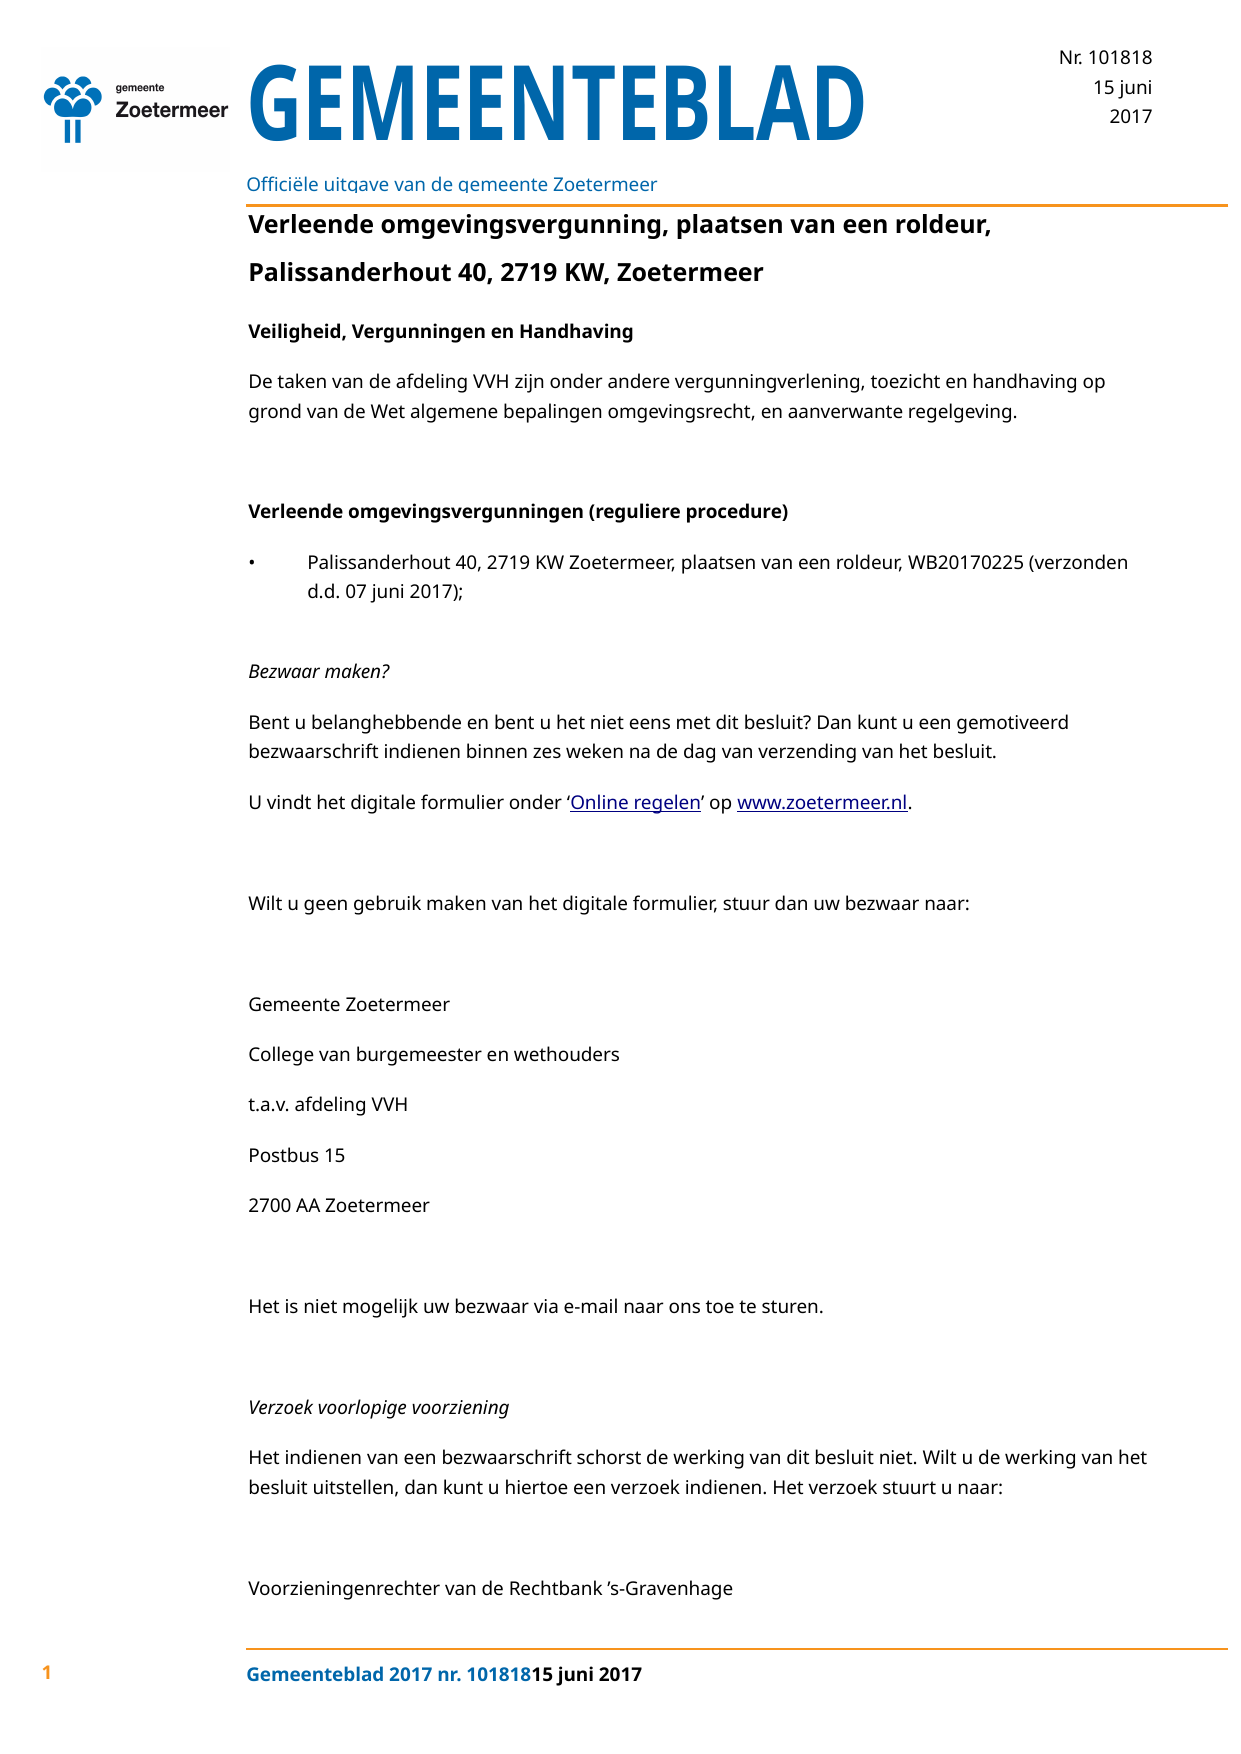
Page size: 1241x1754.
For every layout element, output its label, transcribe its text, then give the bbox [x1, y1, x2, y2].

text De taken van de afdeling VVH zijn onder andere vergunningverlening, toezicht en handhaving op grond van de Wet algemene bepalingen omgevingsrecht, en aanverwante regelgeving. [248, 368, 1152, 424]
text t.a.v. afdeling VVH [248, 1092, 1152, 1117]
text Gemeente Zoetermeer [248, 991, 1152, 1017]
text Voorzieningenrechter van de Rechtbank ’s-Gravenhage [248, 1575, 1152, 1601]
picture [41, 47, 231, 172]
text Het is niet mogelijk uw bezwaar via e-mail naar ons toe te sturen. [248, 1293, 1152, 1319]
text Verleende omgevingsvergunning, plaatsen van een roldeur, Palissanderhout 40, 2719 KW, Zoetermeer [248, 207, 1152, 288]
text Het indienen van een bezwaarschrift schorst de werking van dit besluit niet. Wilt u de werking van het besluit uitstellen, dan kunt u hiertoe een verzoek indienen. Het verzoek stuurt u naar: [248, 1444, 1152, 1500]
text Wilt u geen gebruik maken van het digitale formulier, stuur dan uw bezwaar naar: [248, 890, 1152, 916]
text 2700 AA Zoetermeer [248, 1192, 1152, 1218]
text Bezwaar maken? [248, 659, 1152, 684]
text Verzoek voorlopige voorziening [248, 1394, 1152, 1420]
list Palissanderhout 40, 2719 KW Zoetermeer, plaatsen van een roldeur, WB20170225 (verzonden d.d. 07 juni 2017); [248, 549, 1152, 604]
text Verleende omgevingsvergunningen (reguliere procedure) [248, 499, 1152, 524]
text College van burgemeester en wethouders [248, 1041, 1152, 1067]
text Postbus 15 [248, 1142, 1152, 1168]
text Bent u belanghebbende en bent u het niet eens met dit besluit? Dan kunt u een gemotiveerd bezwaarschrift indienen binnen zes weken na de dag van verzending van het besluit. [248, 709, 1152, 764]
text Veiligheid, Vergunningen en Handhaving [248, 318, 1152, 344]
text U vindt het digitale formulier onder ‘Online regelen’ op www.zoetermeer.nl. [248, 789, 1152, 815]
